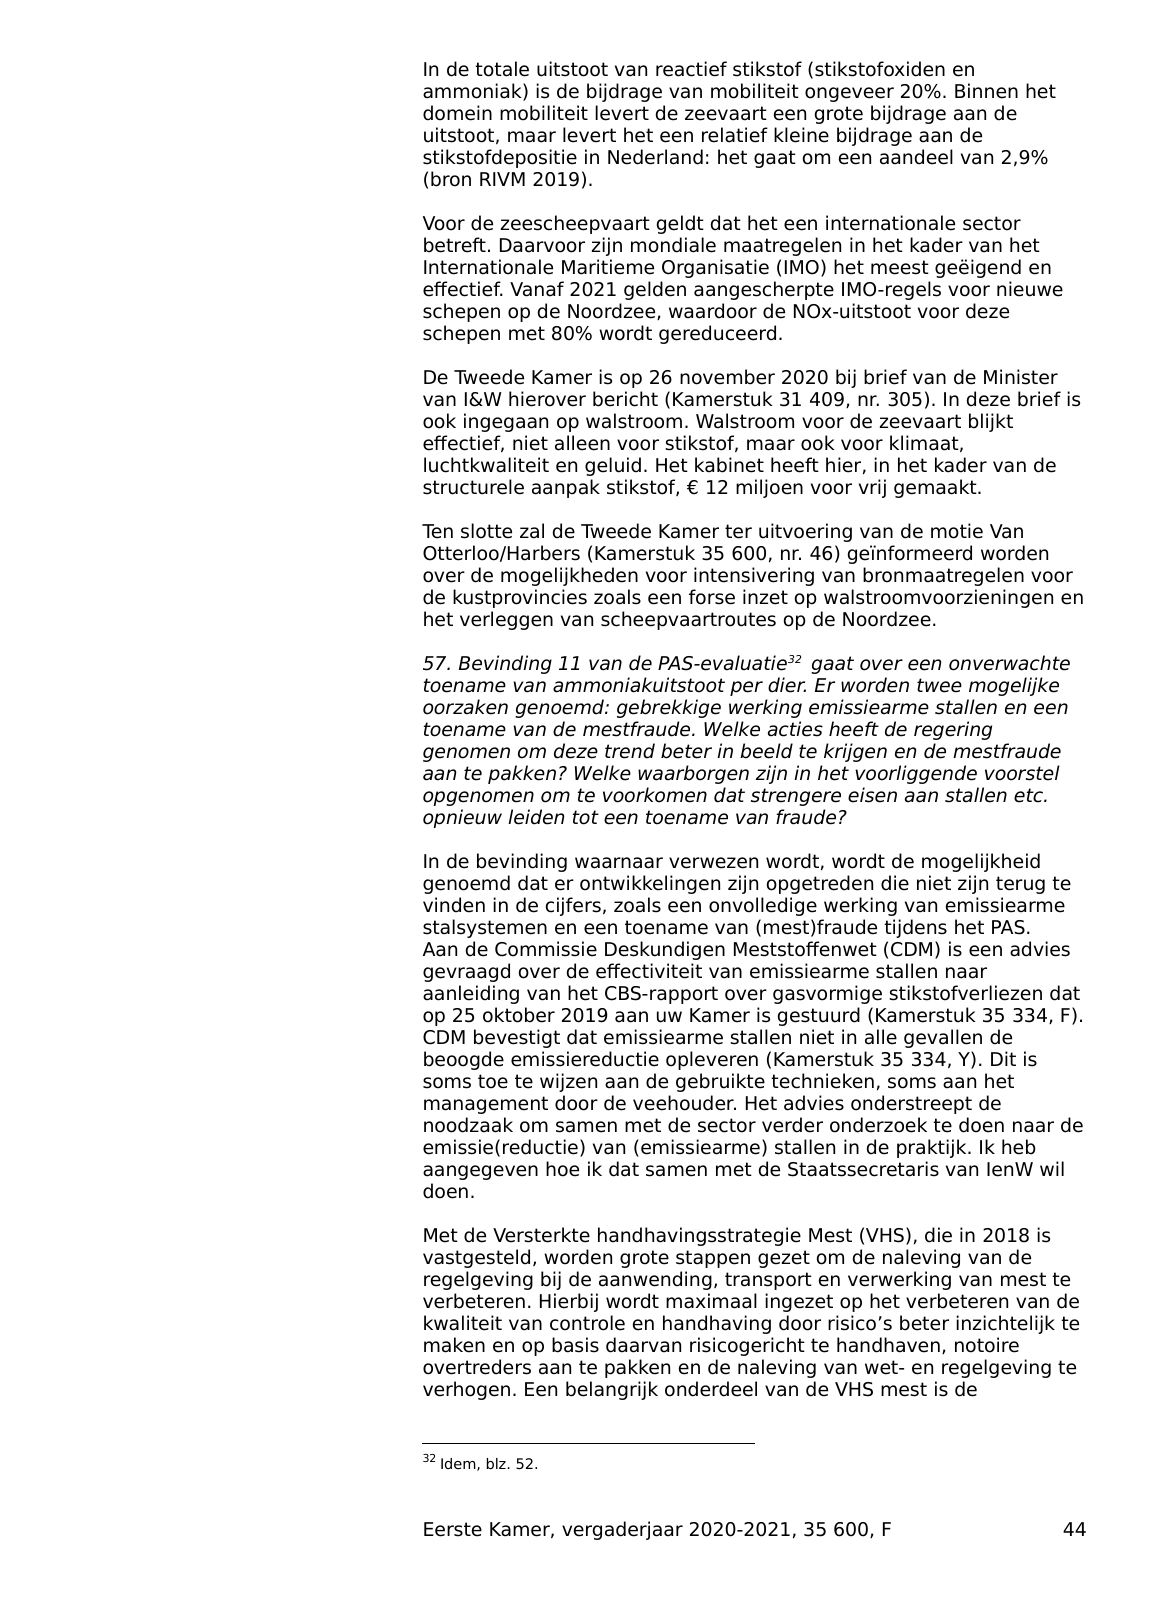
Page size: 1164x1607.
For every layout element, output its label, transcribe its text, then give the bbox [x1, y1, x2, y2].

text Voor de zeescheepvaart geldt dat het een internationale sector betreft. Daarvoor zijn mondiale maatregelen in het kader van het Internationale Maritieme Organisatie (IMO) het meest geëigend en effectief. Vanaf 2021 gelden aangescherpte IMO-regels voor nieuwe schepen op de Noordzee, waardoor de NOx-uitstoot voor deze schepen met 80% wordt gereduceerd. [422, 213, 1087, 345]
text In de totale uitstoot van reactief stikstof (stikstofoxiden en ammoniak) is de bijdrage van mobiliteit ongeveer 20%. Binnen het domein mobiliteit levert de zeevaart een grote bijdrage aan de uitstoot, maar levert het een relatief kleine bijdrage aan de stikstofdepositie in Nederland: het gaat om een aandeel van 2,9% (bron RIVM 2019). [422, 59, 1087, 191]
text 57. Bevinding 11 van de PAS-evaluatie gaat over een onverwachte toename van ammoniakuitstoot per dier. Er worden twee mogelijke oorzaken genoemd: gebrekkige werking emissiearme stallen en een toename van de mestfraude. Welke acties heeft de regering genomen om deze trend beter in beeld te krijgen en de mestfraude aan te pakken? Welke waarborgen zijn in het voorliggende voorstel opgenomen om te voorkomen dat strengere eisen aan stallen etc. opnieuw leiden tot een toename van fraude? [422, 653, 1087, 829]
text Idem, blz. 52. [422, 1452, 1087, 1474]
text In de bevinding waarnaar verwezen wordt, wordt de mogelijkheid genoemd dat er ontwikkelingen zijn opgetreden die niet zijn terug te vinden in de cijfers, zoals een onvolledige werking van emissiearme stalsystemen en een toename van (mest)fraude tijdens het PAS. [422, 851, 1087, 939]
text Ten slotte zal de Tweede Kamer ter uitvoering van de motie Van Otterloo/Harbers (Kamerstuk 35 600, nr. 46) geïnformeerd worden over de mogelijkheden voor intensivering van bronmaatregelen voor de kustprovincies zoals een forse inzet op walstroomvoorzieningen en het verleggen van scheepvaartroutes op de Noordzee. [422, 521, 1087, 631]
text Aan de Commissie Deskundigen Meststoffenwet (CDM) is een advies gevraagd over de effectiviteit van emissiearme stallen naar aanleiding van het CBS-rapport over gasvormige stikstofverliezen dat op 25 oktober 2019 aan uw Kamer is gestuurd (Kamerstuk 35 334, F). CDM bevestigt dat emissiearme stallen niet in alle gevallen de beoogde emissiereductie opleveren (Kamerstuk 35 334, Y). Dit is soms toe te wijzen aan de gebruikte technieken, soms aan het management door de veehouder. Het advies onderstreept de noodzaak om samen met de sector verder onderzoek te doen naar de emissie(reductie) van (emissiearme) stallen in de praktijk. Ik heb aangegeven hoe ik dat samen met de Staatssecretaris van IenW wil doen. [422, 939, 1087, 1203]
text Met de Versterkte handhavingsstrategie Mest (VHS), die in 2018 is vastgesteld, worden grote stappen gezet om de naleving van de regelgeving bij de aanwending, transport en verwerking van mest te verbeteren. Hierbij wordt maximaal ingezet op het verbeteren van de kwaliteit van controle en handhaving door risico’s beter inzichtelijk te maken en op basis daarvan risicogericht te handhaven, notoire overtreders aan te pakken en de naleving van wet- en regelgeving te verhogen. Een belangrijk onderdeel van de VHS mest is de [422, 1225, 1087, 1401]
text De Tweede Kamer is op 26 november 2020 bij brief van de Minister van I&W hierover bericht (Kamerstuk 31 409, nr. 305). In deze brief is ook ingegaan op walstroom. Walstroom voor de zeevaart blijkt effectief, niet alleen voor stikstof, maar ook voor klimaat, luchtkwaliteit en geluid. Het kabinet heeft hier, in het kader van de structurele aanpak stikstof, € 12 miljoen voor vrij gemaakt. [422, 367, 1087, 499]
